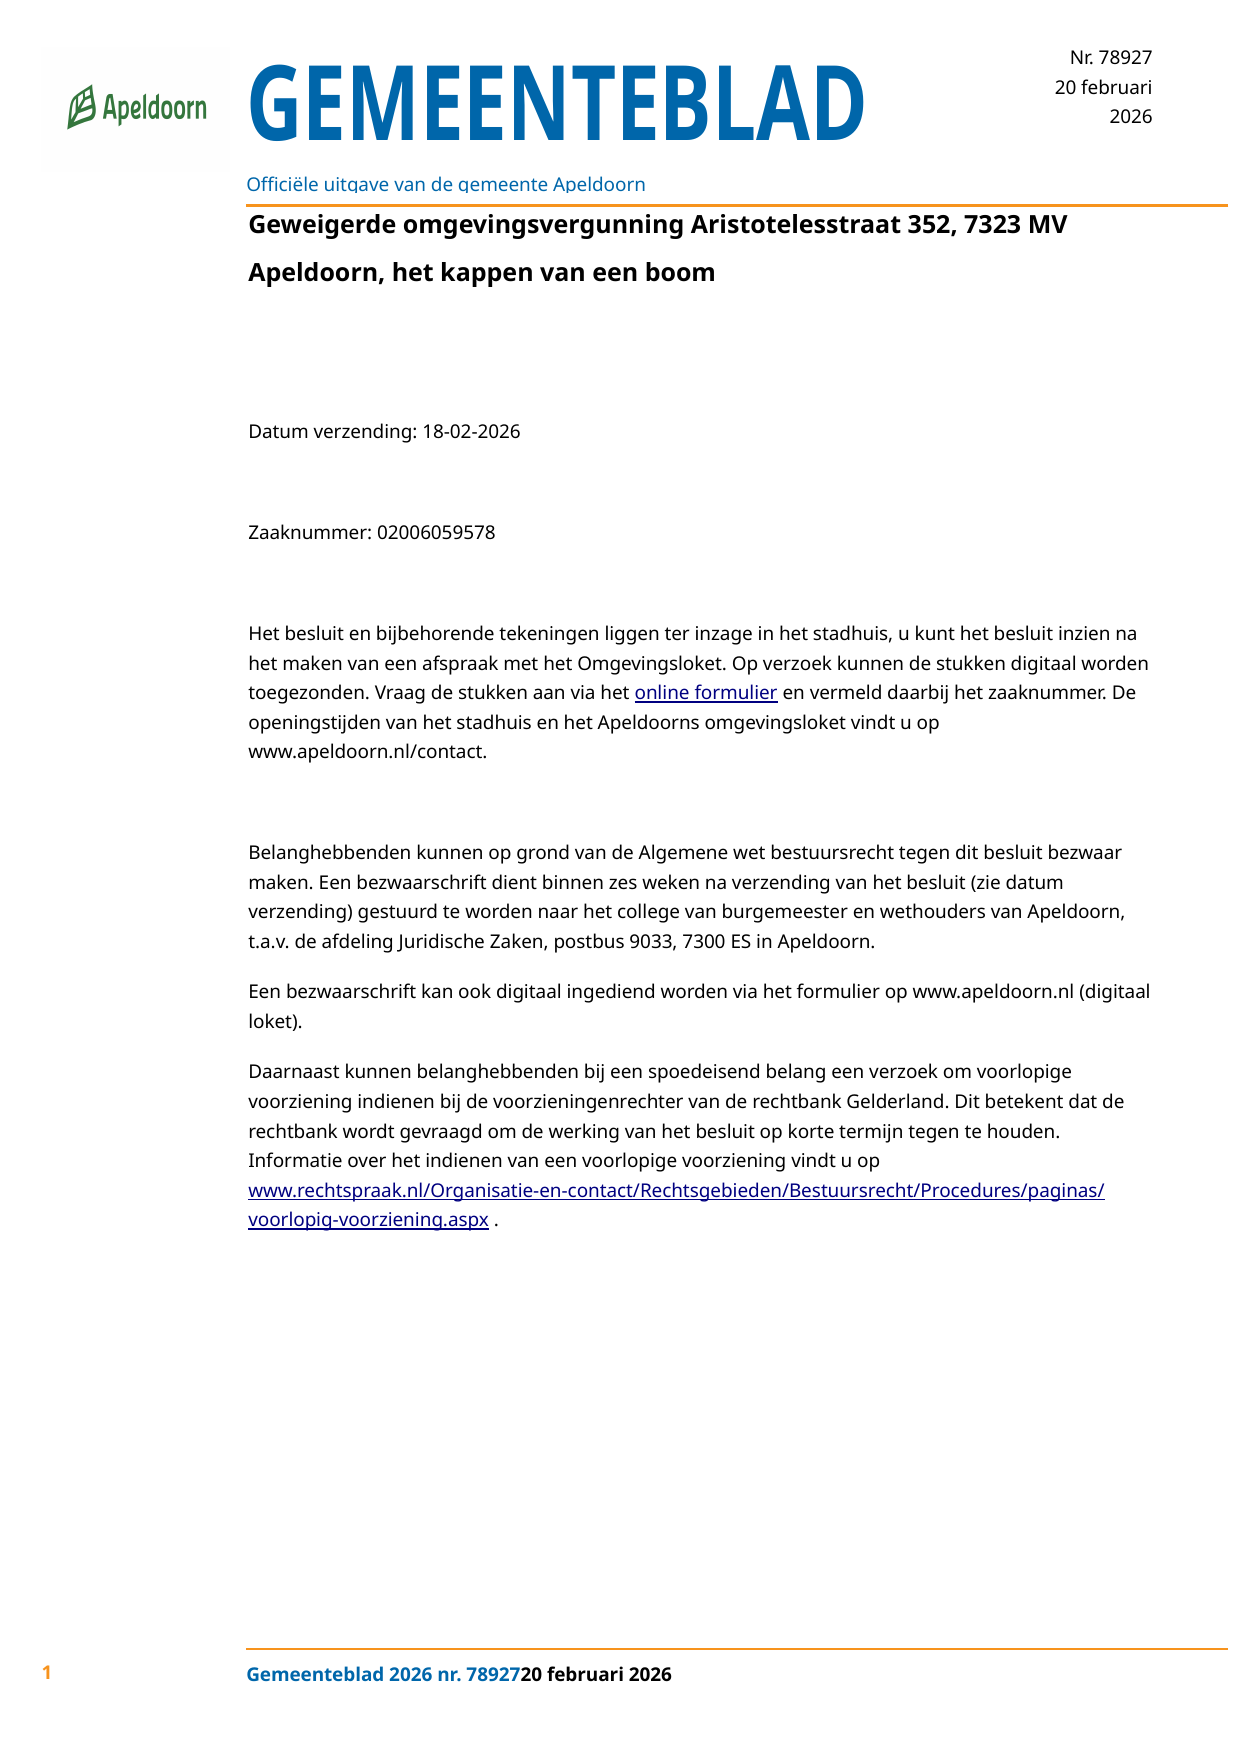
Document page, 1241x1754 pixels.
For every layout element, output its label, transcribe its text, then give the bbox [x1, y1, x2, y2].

text Een bezwaarschrift kan ook digitaal ingediend worden via het formulier op www.apeldoorn.nl (digitaal loket). [248, 979, 1152, 1034]
text Datum verzending: 18-02-2026 [248, 419, 1152, 444]
text Zaaknummer: 02006059578 [248, 519, 1152, 545]
picture [41, 47, 231, 172]
text Daarnaast kunnen belanghebbenden bij een spoedeisend belang een verzoek om voorlopige voorziening indienen bij de voorzieningenrechter van de rechtbank Gelderland. Dit betekent dat de rechtbank wordt gevraagd om de werking van het besluit op korte termijn tegen te houden. Informatie over het indienen van een voorlopige voorziening vindt u op www.rechtspraak.nl/Organisatie-en-contact/Rechtsgebieden/Bestuursrecht/Procedures/paginas/voorlopig-voorziening.aspx . [248, 1059, 1152, 1232]
text Belanghebbenden kunnen op grond van de Algemene wet bestuursrecht tegen dit besluit bezwaar maken. Een bezwaarschrift dient binnen zes weken na verzending van het besluit (zie datum verzending) gestuurd te worden naar het college van burgemeester en wethouders van Apeldoorn, t.a.v. de afdeling Juridische Zaken, postbus 9033, 7300 ES in Apeldoorn. [248, 839, 1152, 954]
text Geweigerde omgevingsvergunning Aristotelesstraat 352, 7323 MV Apeldoorn, het kappen van een boom [248, 207, 1152, 288]
text Het besluit en bijbehorende tekeningen liggen ter inzage in het stadhuis, u kunt het besluit inzien na het maken van een afspraak met het Omgevingsloket. Op verzoek kunnen de stukken digitaal worden toegezonden. Vraag de stukken aan via het online formulier en vermeld daarbij het zaaknummer. De openingstijden van het stadhuis en het Apeldoorns omgevingsloket vindt u op www.apeldoorn.nl/contact. [248, 620, 1152, 764]
